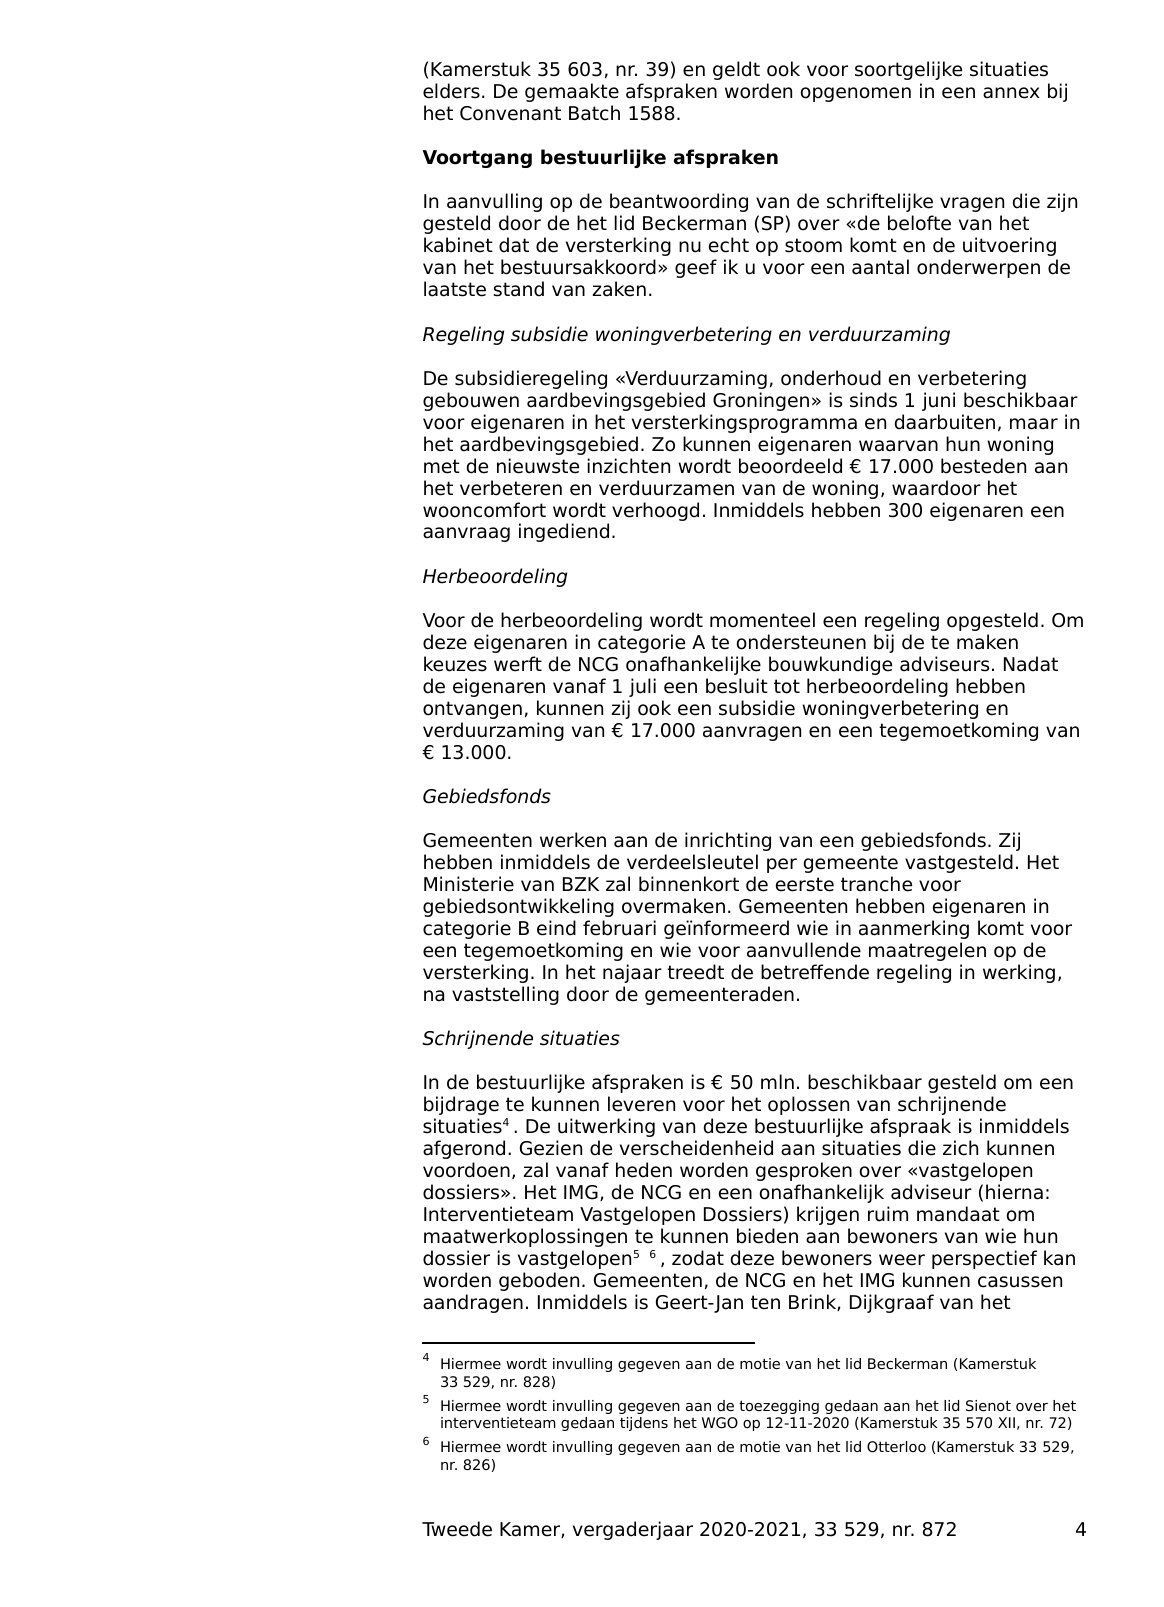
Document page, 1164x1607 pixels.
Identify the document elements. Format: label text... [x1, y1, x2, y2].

text Hiermee wordt invulling gegeven aan de motie van het lid Beckerman (Kamerstuk 33 529, nr. 828) [422, 1352, 1087, 1391]
subtitle Gebiedsfonds [422, 786, 1087, 808]
text De subsidieregeling «Verduurzaming, onderhoud en verbetering gebouwen aardbevingsgebied Groningen» is sinds 1 juni beschikbaar voor eigenaren in het versterkingsprogramma en daarbuiten, maar in het aardbevingsgebied. Zo kunnen eigenaren waarvan hun woning met de nieuwste inzichten wordt beoordeeld € 17.000 besteden aan het verbeteren en verduurzamen van de woning, waardoor het wooncomfort wordt verhoogd. Inmiddels hebben 300 eigenaren een aanvraag ingediend. [422, 368, 1087, 543]
text Gemeenten werken aan de inrichting van een gebiedsfonds. Zij hebben inmiddels de verdeelsleutel per gemeente vastgesteld. Het Ministerie van BZK zal binnenkort de eerste tranche voor gebiedsontwikkeling overmaken. Gemeenten hebben eigenaren in categorie B eind februari geïnformeerd wie in aanmerking komt voor een tegemoetkoming en wie voor aanvullende maatregelen op de versterking. In het najaar treedt de betreffende regeling in werking, na vaststelling door de gemeenteraden. [422, 830, 1087, 1006]
subtitle Voortgang bestuurlijke afspraken [422, 147, 1087, 169]
text Voor de herbeoordeling wordt momenteel een regeling opgesteld. Om deze eigenaren in categorie A te ondersteunen bij de te maken keuzes werft de NCG onafhankelijke bouwkundige adviseurs. Nadat de eigenaren vanaf 1 juli een besluit tot herbeoordeling hebben ontvangen, kunnen zij ook een subsidie woningverbetering en verduurzaming van € 17.000 aanvragen en een tegemoetkoming van € 13.000. [422, 610, 1087, 764]
text Hiermee wordt invulling gegeven aan de toezegging gedaan aan het lid Sienot over het interventieteam gedaan tijdens het WGO op 12-11-2020 (Kamerstuk 35 570 XII, nr. 72) [422, 1393, 1087, 1432]
text Hiermee wordt invulling gegeven aan de motie van het lid Otterloo (Kamerstuk 33 529, nr. 826) [422, 1435, 1087, 1474]
text In aanvulling op de beantwoording van de schriftelijke vragen die zijn gesteld door de het lid Beckerman (SP) over «de belofte van het kabinet dat de versterking nu echt op stoom komt en de uitvoering van het bestuursakkoord» geef ik u voor een aantal onderwerpen de laatste stand van zaken. [422, 191, 1087, 301]
subtitle Herbeoordeling [422, 566, 1087, 588]
subtitle Schrijnende situaties [422, 1028, 1087, 1050]
text (Kamerstuk 35 603, nr. 39) en geldt ook voor soortgelijke situaties elders. De gemaakte afspraken worden opgenomen in een annex bij het Convenant Batch 1588. [422, 59, 1087, 125]
text In de bestuurlijke afspraken is € 50 mln. beschikbaar gesteld om een bijdrage te kunnen leveren voor het oplossen van schrijnende situaties. De uitwerking van deze bestuurlijke afspraak is inmiddels afgerond. Gezien de verscheidenheid aan situaties die zich kunnen voordoen, zal vanaf heden worden gesproken over «vastgelopen dossiers». Het IMG, de NCG en een onafhankelijk adviseur (hierna: Interventieteam Vastgelopen Dossiers) krijgen ruim mandaat om maatwerkoplossingen te kunnen bieden aan bewoners van wie hun dossier is vastgelopen , zodat deze bewoners weer perspectief kan worden geboden. Gemeenten, de NCG en het IMG kunnen casussen aandragen. Inmiddels is Geert-Jan ten Brink, Dijkgraaf van het [422, 1072, 1087, 1314]
subtitle Regeling subsidie woningverbetering en verduurzaming [422, 323, 1087, 345]
